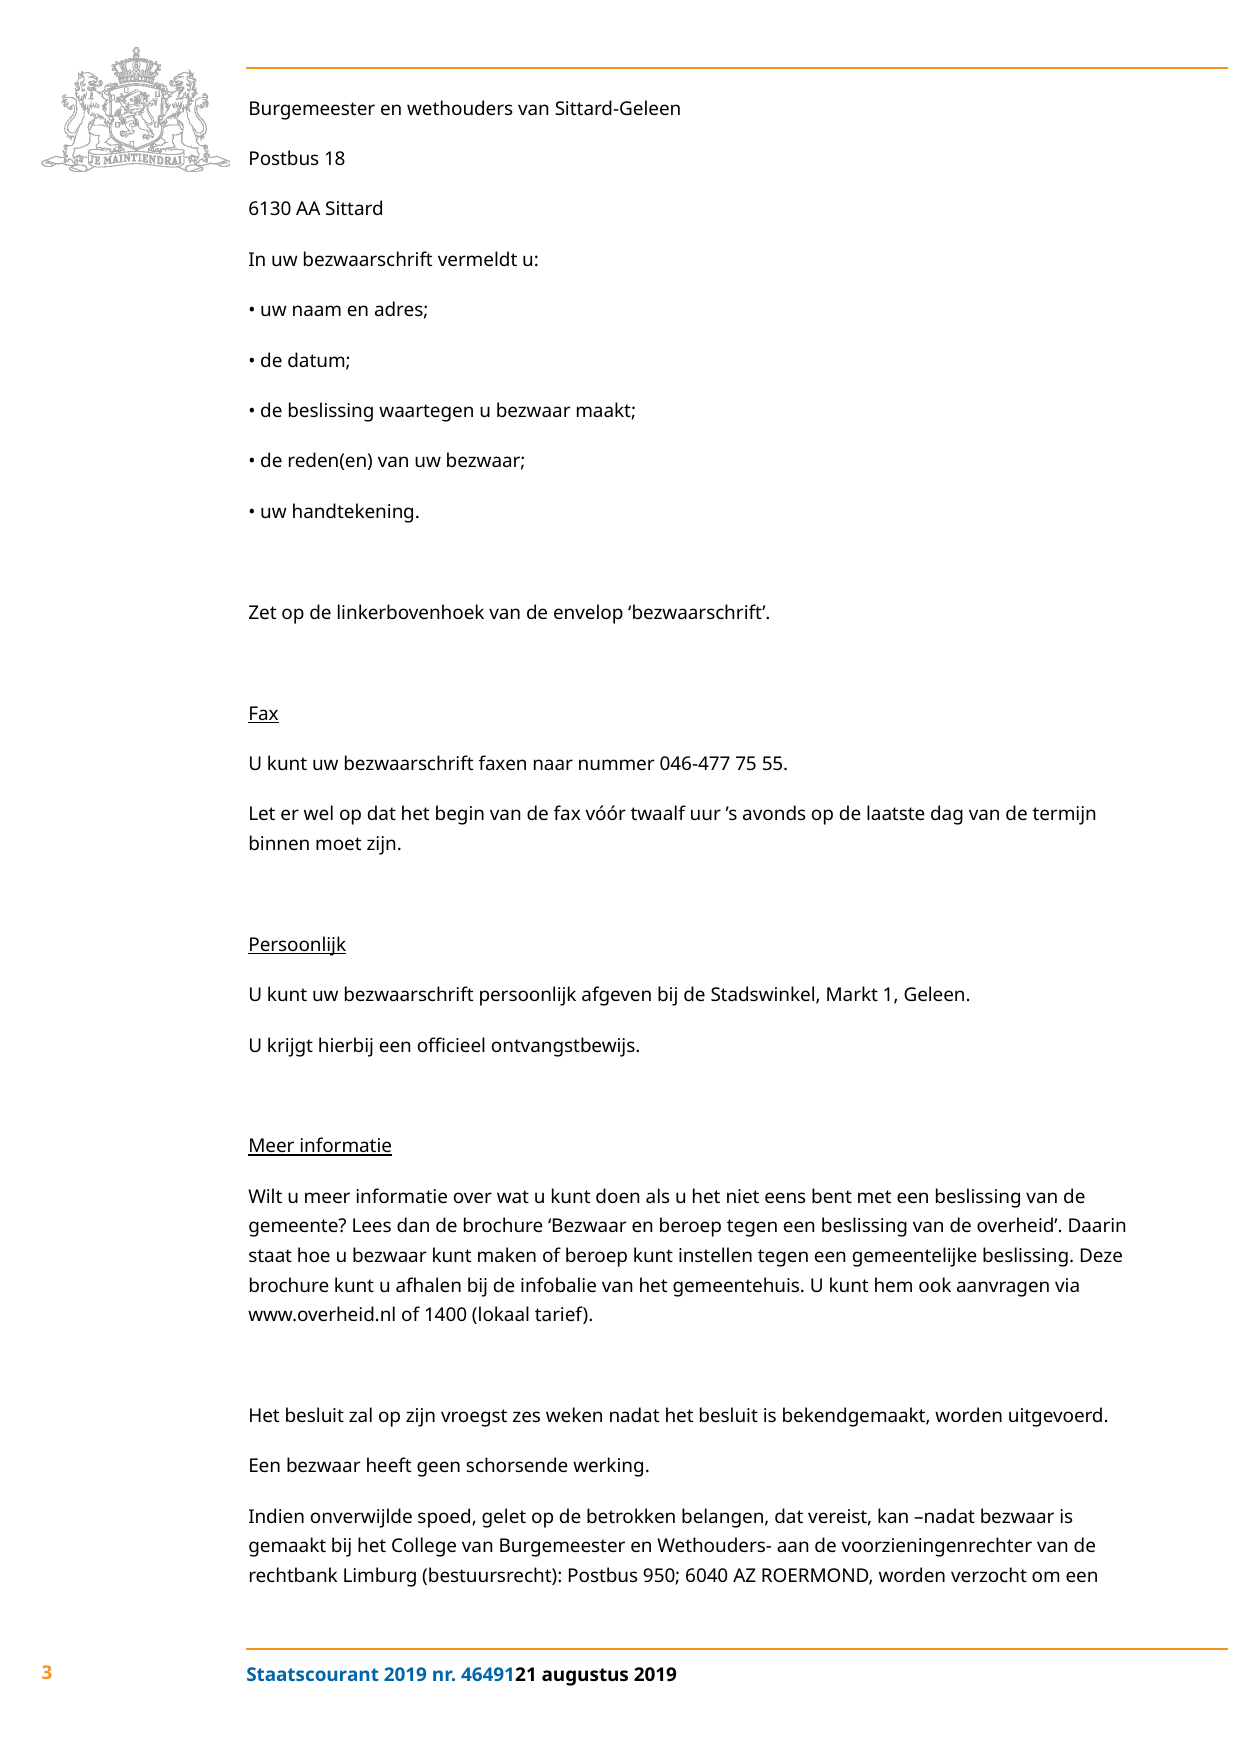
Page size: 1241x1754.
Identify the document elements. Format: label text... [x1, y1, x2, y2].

text 6130 AA Sittard [248, 196, 1152, 221]
text Het besluit zal op zijn vroegst zes weken nadat het besluit is bekendgemaakt, worden uitgevoerd. [248, 1402, 1152, 1428]
text Let er wel op dat het begin van de fax vóór twaalf uur ’s avonds op de laatste dag van de termijn binnen moet zijn. [248, 801, 1152, 856]
text U kunt uw bezwaarschrift faxen naar nummer 046-477 75 55. [248, 750, 1152, 776]
text Fax [248, 700, 1152, 726]
text • uw naam en adres; [248, 296, 1152, 322]
text Wilt u meer informatie over wat u kunt doen als u het niet eens bent met een beslissing van de gemeente? Lees dan de brochure ‘Bezwaar en beroep tegen een beslissing van de overheid’. Daarin staat hoe u bezwaar kunt maken of beroep kunt instellen tegen een gemeentelijke beslissing. Deze brochure kunt u afhalen bij de infobalie van het gemeentehuis. U kunt hem ook aanvragen via www.overheid.nl of 1400 (lokaal tarief). [248, 1183, 1152, 1327]
text In uw bezwaarschrift vermeldt u: [248, 246, 1152, 272]
text • de datum; [248, 347, 1152, 373]
text • uw handtekening. [248, 498, 1152, 524]
picture [41, 47, 231, 172]
text U kunt uw bezwaarschrift persoonlijk afgeven bij de Stadswinkel, Markt 1, Geleen. [248, 981, 1152, 1007]
text Zet op de linkerbovenhoek van de envelop ‘bezwaarschrift’. [248, 599, 1152, 625]
text Persoonlijk [248, 931, 1152, 957]
text • de beslissing waartegen u bezwaar maakt; [248, 397, 1152, 423]
text Burgemeester en wethouders van Sittard-Geleen [248, 95, 1152, 121]
text Postbus 18 [248, 145, 1152, 171]
text U krijgt hierbij een officieel ontvangstbewijs. [248, 1032, 1152, 1058]
text Indien onverwijlde spoed, gelet op de betrokken belangen, dat vereist, kan –nadat bezwaar is gemaakt bij het College van Burgemeester en Wethouders- aan de voorzieningenrechter van de rechtbank Limburg (bestuursrecht): Postbus 950; 6040 AZ ROERMOND, worden verzocht om een [248, 1503, 1152, 1588]
text • de reden(en) van uw bezwaar; [248, 448, 1152, 473]
text Meer informatie [248, 1133, 1152, 1158]
text Een bezwaar heeft geen schorsende werking. [248, 1453, 1152, 1478]
